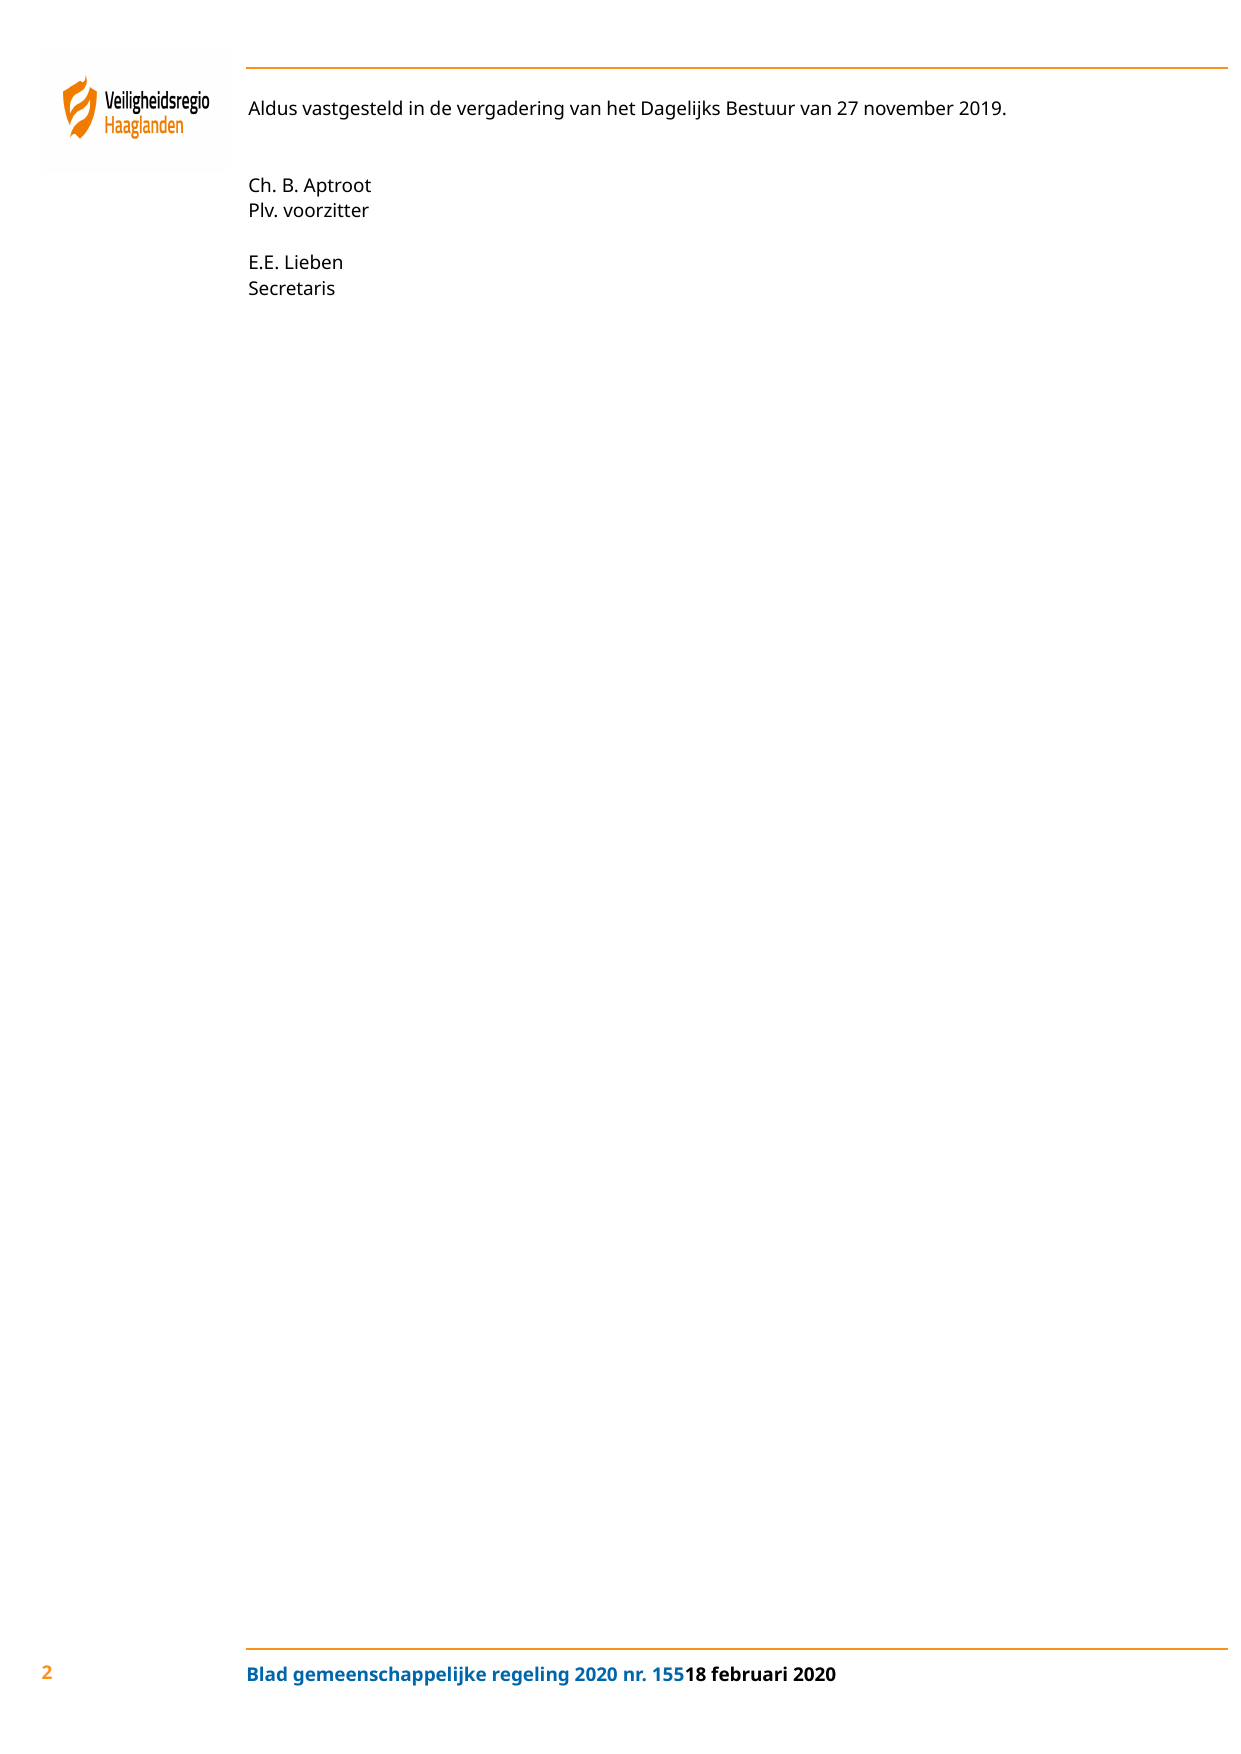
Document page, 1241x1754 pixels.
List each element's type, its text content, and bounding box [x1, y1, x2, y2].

text Ch. B. Aptroot [248, 172, 1152, 198]
text Secretaris [248, 275, 1152, 301]
text Aldus vastgesteld in de vergadering van het Dagelijks Bestuur van 27 november 2019. [248, 95, 1152, 121]
text E.E. Lieben [248, 249, 1152, 275]
picture [41, 47, 231, 172]
text Plv. voorzitter [248, 198, 1152, 223]
